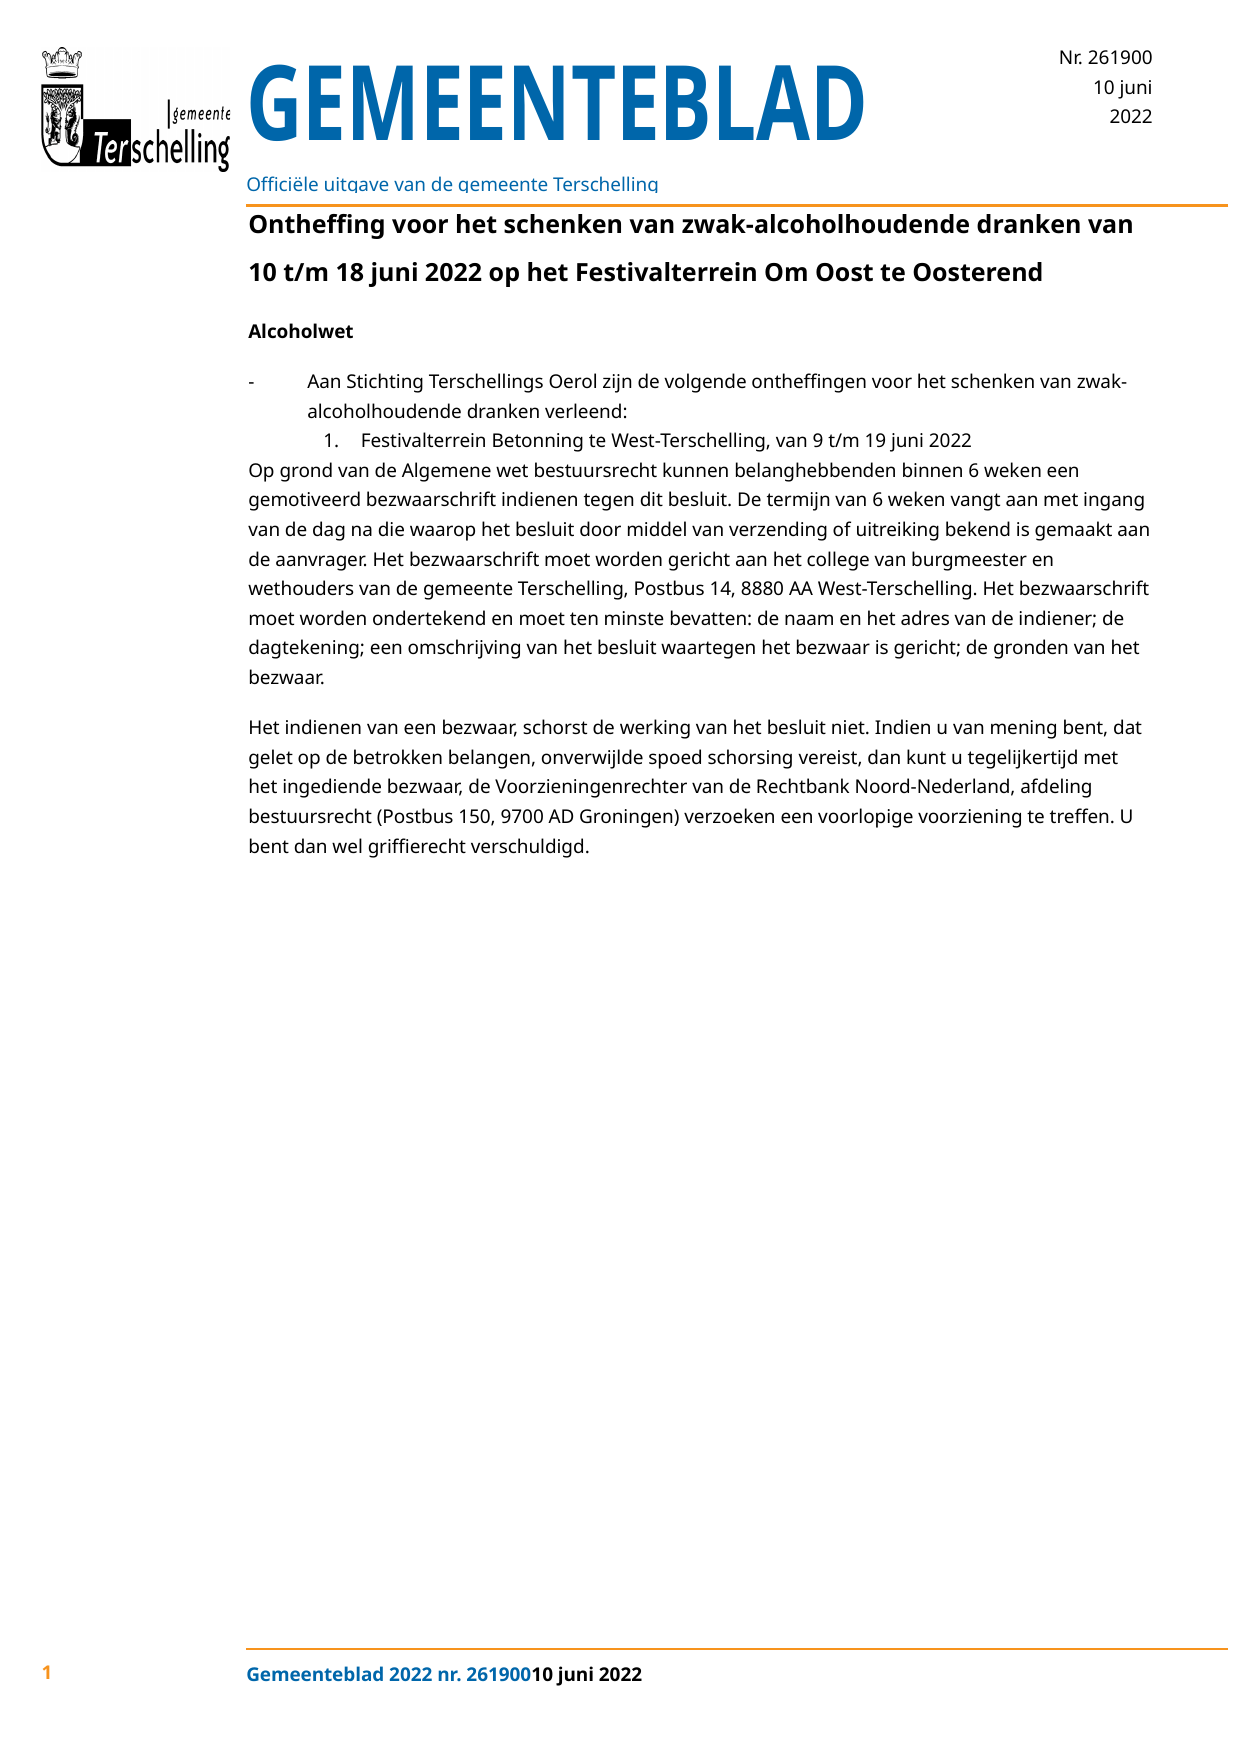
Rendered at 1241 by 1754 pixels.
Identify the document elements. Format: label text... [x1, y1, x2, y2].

picture [41, 47, 231, 172]
list Aan Stichting Terschellings Oerol zijn de volgende ontheffingen voor het schenken van zwak-alcoholhoudende dranken verleend: [248, 368, 1152, 424]
text Op grond van de Algemene wet bestuursrecht kunnen belanghebbenden binnen 6 weken een gemotiveerd bezwaarschrift indienen tegen dit besluit. De termijn van 6 weken vangt aan met ingang van de dag na die waarop het besluit door middel van verzending of uitreiking bekend is gemaakt aan de aanvrager. Het bezwaarschrift moet worden gericht aan het college van burgmeester en wethouders van de gemeente Terschelling, Postbus 14, 8880 AA West-Terschelling. Het bezwaarschrift moet worden ondertekend en moet ten minste bevatten: de naam en het adres van de indiener; de dagtekening; een omschrijving van het besluit waartegen het bezwaar is gericht; de gronden van het bezwaar. [248, 457, 1152, 690]
text Ontheffing voor het schenken van zwak-alcoholhoudende dranken van 10 t/m 18 juni 2022 op het Festivalterrein Om Oost te Oosterend [248, 207, 1152, 288]
text Het indienen van een bezwaar, schorst de werking van het besluit niet. Indien u van mening bent, dat gelet op de betrokken belangen, onverwijlde spoed schorsing vereist, dan kunt u tegelijkertijd met het ingediende bezwaar, de Voorzieningenrechter van de Rechtbank Noord-Nederland, afdeling bestuursrecht (Postbus 150, 9700 AD Groningen) verzoeken een voorlopige voorziening te treffen. U bent dan wel griffierecht verschuldigd. [248, 714, 1152, 859]
text Alcoholwet [248, 318, 1152, 344]
list Festivalterrein Betonning te West-Terschelling, van 9 t/m 19 juni 2022 [323, 427, 1152, 453]
